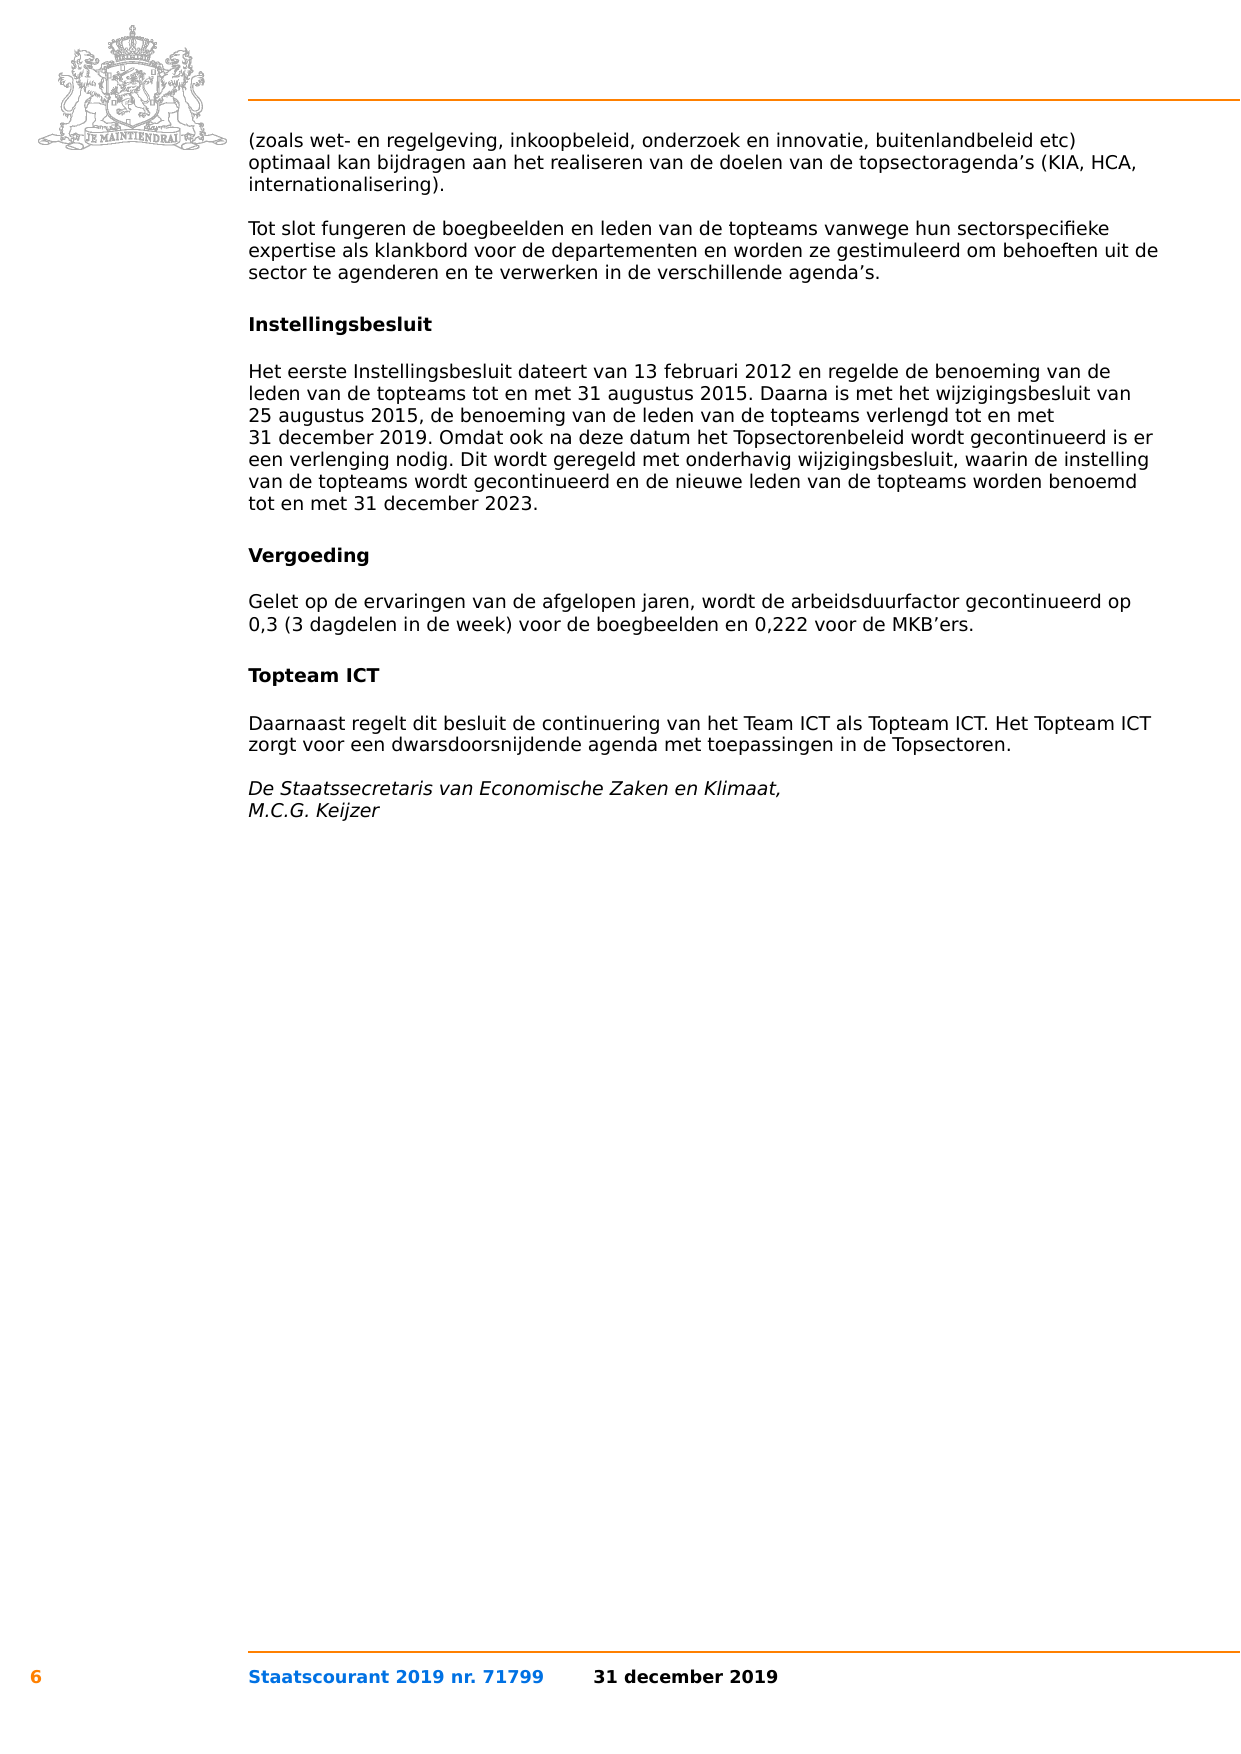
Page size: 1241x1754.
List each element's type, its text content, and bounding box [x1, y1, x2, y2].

text Daarnaast regelt dit besluit de continuering van het Team ICT als Topteam ICT. Het Topteam ICT zorgt voor een dwarsdoorsnijdende agenda met toepassingen in de Topsectoren. [248, 712, 1163, 756]
text Tot slot fungeren de boegbeelden en leden van de topteams vanwege hun sectorspecifieke expertise als klankbord voor de departementen en worden ze gestimuleerd om behoeften uit de sector te agenderen en te verwerken in de verschillende agenda’s. [248, 218, 1163, 284]
text (zoals wet- en regelgeving, inkoopbeleid, onderzoek en innovatie, buitenlandbeleid etc) optimaal kan bijdragen aan het realiseren van de doelen van de topsectoragenda’s (KIA, HCA, internationalisering). [248, 130, 1163, 196]
picture [38, 25, 227, 150]
subtitle Topteam ICT [248, 665, 1163, 687]
text De Staatssecretaris van Economische Zaken en Klimaat, M.C.G. Keijzer [248, 778, 1163, 822]
subtitle Vergoeding [248, 544, 1163, 566]
text Het eerste Instellingsbesluit dateert van 13 februari 2012 en regelde de benoeming van de leden van de topteams tot en met 31 augustus 2015. Daarna is met het wijzigingsbesluit van 25 augustus 2015, de benoeming van de leden van de topteams verlengd tot en met 31 december 2019. Omdat ook na deze datum het Topsectorenbeleid wordt gecontinueerd is er een verlenging nodig. Dit wordt geregeld met onderhavig wijzigingsbesluit, waarin de instelling van de topteams wordt gecontinueerd en de nieuwe leden van de topteams worden benoemd tot en met 31 december 2023. [248, 361, 1163, 514]
text Gelet op de ervaringen van de afgelopen jaren, wordt de arbeidsduurfactor gecontinueerd op 0,3 (3 dagdelen in de week) voor de boegbeelden en 0,222 voor de MKB’ers. [248, 591, 1163, 635]
subtitle Instellingsbesluit [248, 314, 1163, 336]
